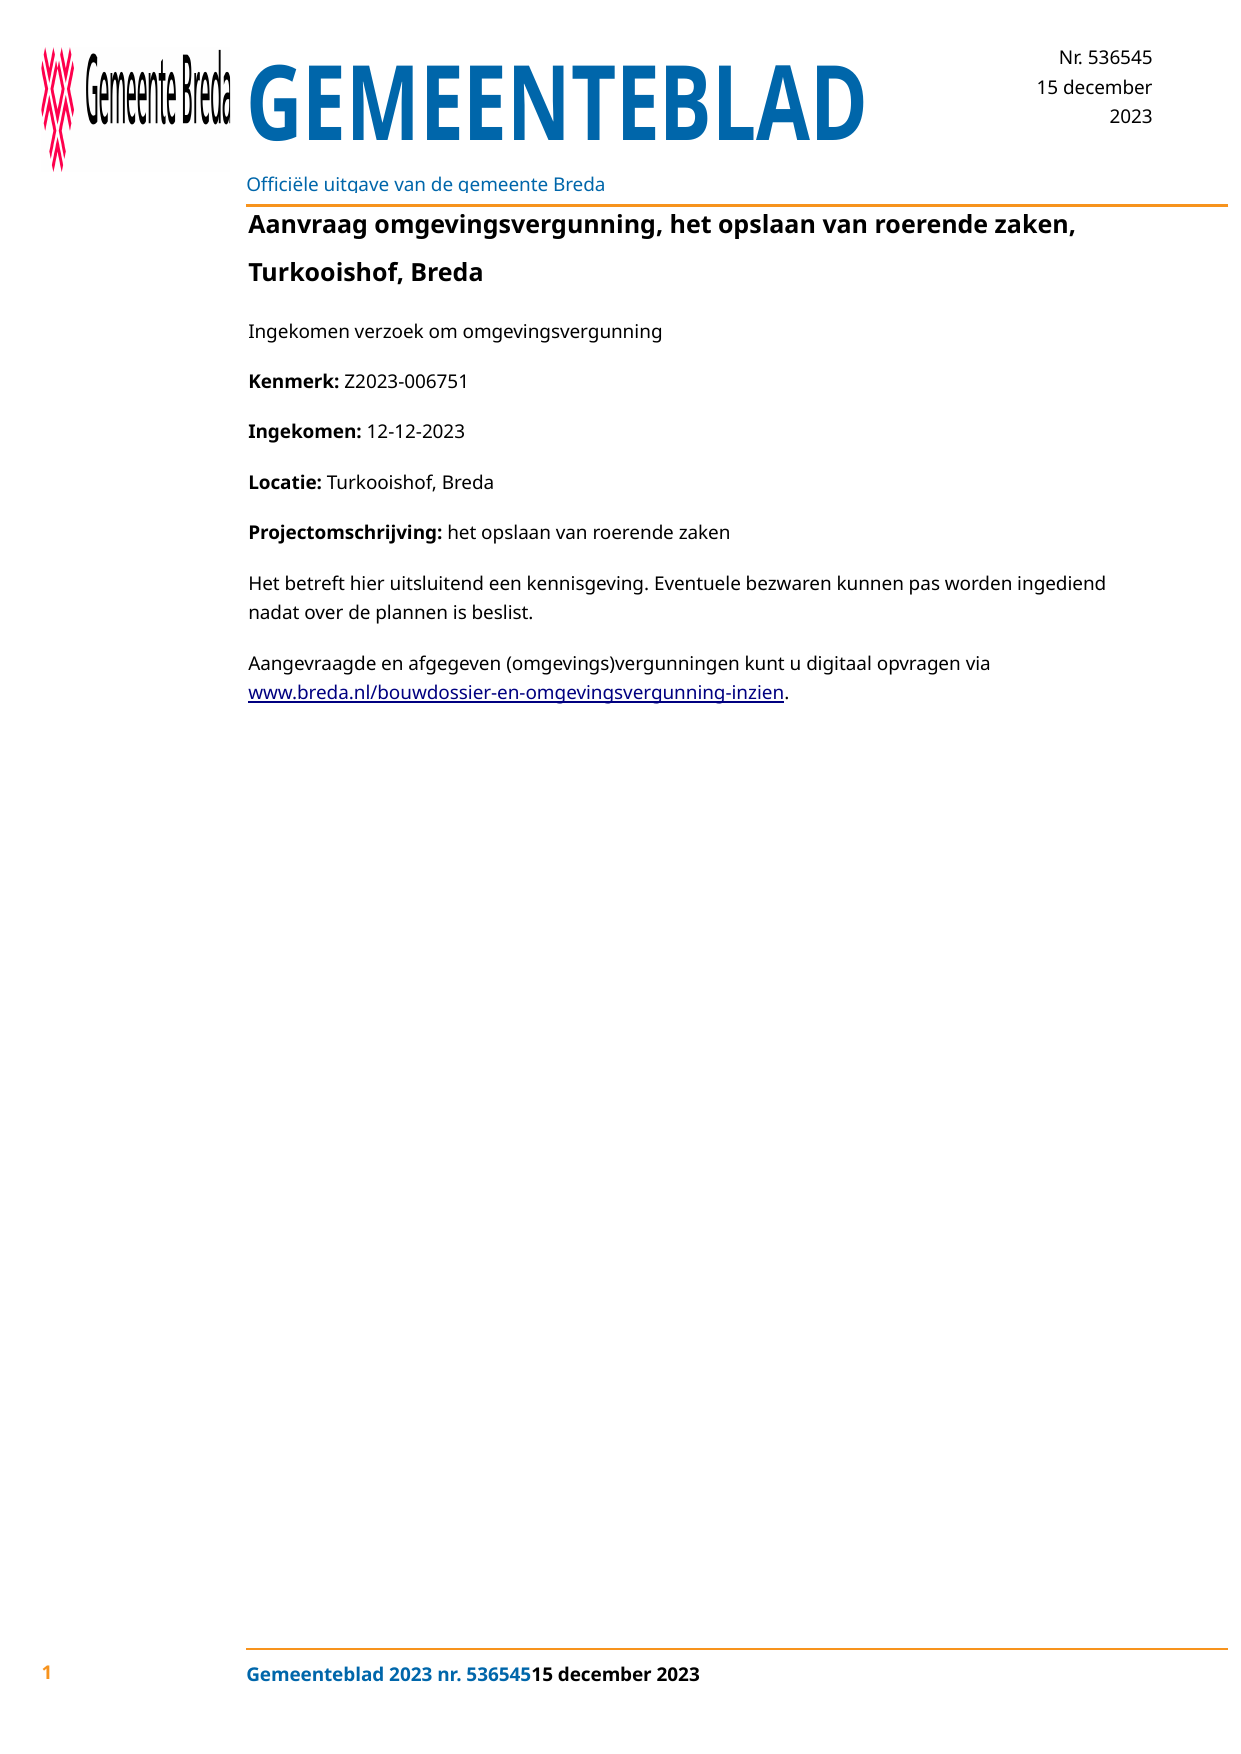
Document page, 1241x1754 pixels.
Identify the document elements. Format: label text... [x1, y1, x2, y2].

text Ingekomen verzoek om omgevingsvergunning [248, 318, 1152, 344]
text Projectomschrijving: het opslaan van roerende zaken [248, 519, 1152, 545]
text Aanvraag omgevingsvergunning, het opslaan van roerende zaken, Turkooishof, Breda [248, 207, 1152, 288]
text Aangevraagde en afgegeven (omgevings)vergunningen kunt u digitaal opvragen via www.breda.nl/bouwdossier-en-omgevingsvergunning-inzien. [248, 650, 1152, 705]
picture [41, 47, 231, 172]
text Het betreft hier uitsluitend een kennisgeving. Eventuele bezwaren kunnen pas worden ingediend nadat over de plannen is beslist. [248, 570, 1152, 625]
text Locatie: Turkooishof, Breda [248, 469, 1152, 495]
text Ingekomen: 12-12-2023 [248, 419, 1152, 444]
text Kenmerk: Z2023-006751 [248, 368, 1152, 394]
